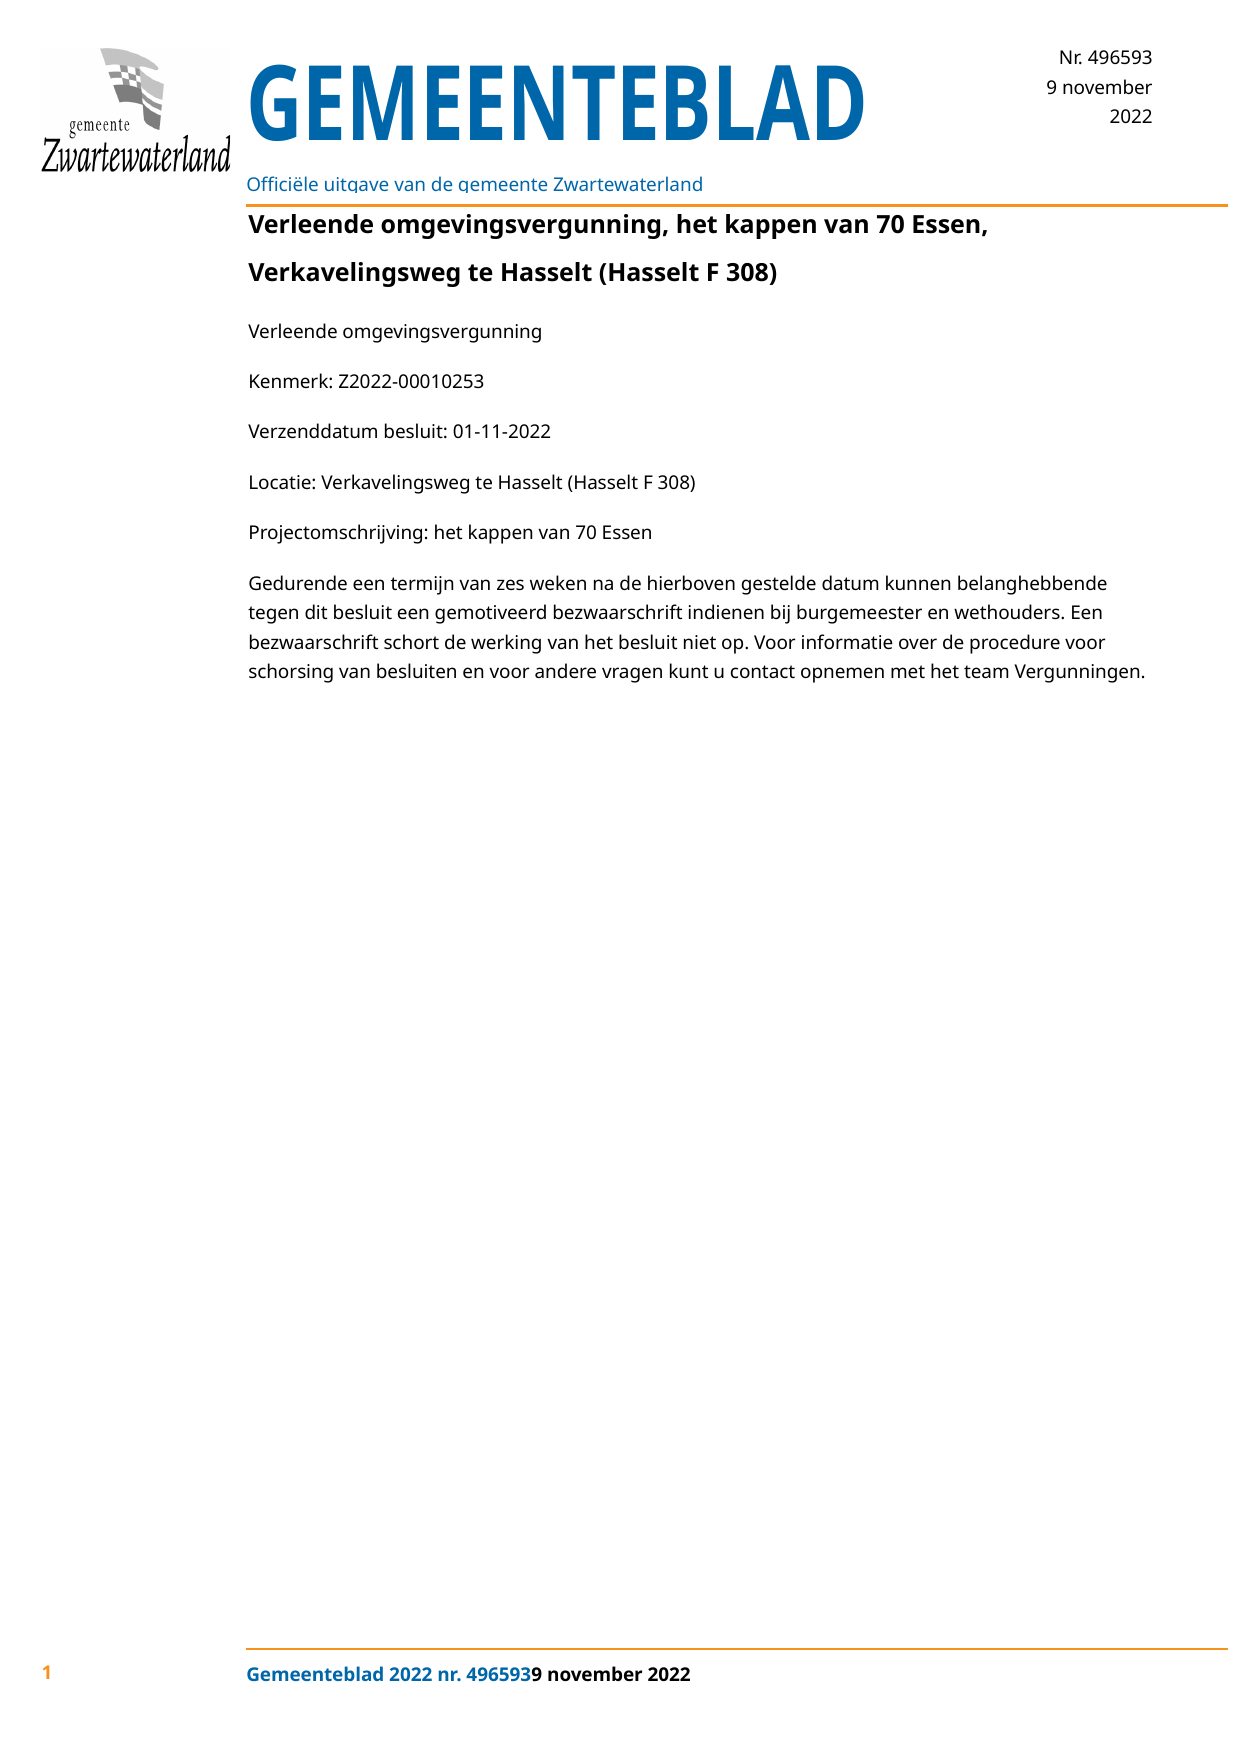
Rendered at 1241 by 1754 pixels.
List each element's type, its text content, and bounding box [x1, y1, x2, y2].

text Gedurende een termijn van zes weken na de hierboven gestelde datum kunnen belanghebbende tegen dit besluit een gemotiveerd bezwaarschrift indienen bij burgemeester en wethouders. Een bezwaarschrift schort de werking van het besluit niet op. Voor informatie over de procedure voor schorsing van besluiten en voor andere vragen kunt u contact opnemen met het team Vergunningen. [248, 570, 1152, 684]
text Verleende omgevingsvergunning, het kappen van 70 Essen, Verkavelingsweg te Hasselt (Hasselt F 308) [248, 207, 1152, 288]
text Locatie: Verkavelingsweg te Hasselt (Hasselt F 308) [248, 469, 1152, 495]
text Projectomschrijving: het kappen van 70 Essen [248, 519, 1152, 545]
text Kenmerk: Z2022-00010253 [248, 368, 1152, 394]
text Verzenddatum besluit: 01-11-2022 [248, 419, 1152, 444]
picture [41, 47, 231, 172]
text Verleende omgevingsvergunning [248, 318, 1152, 344]
